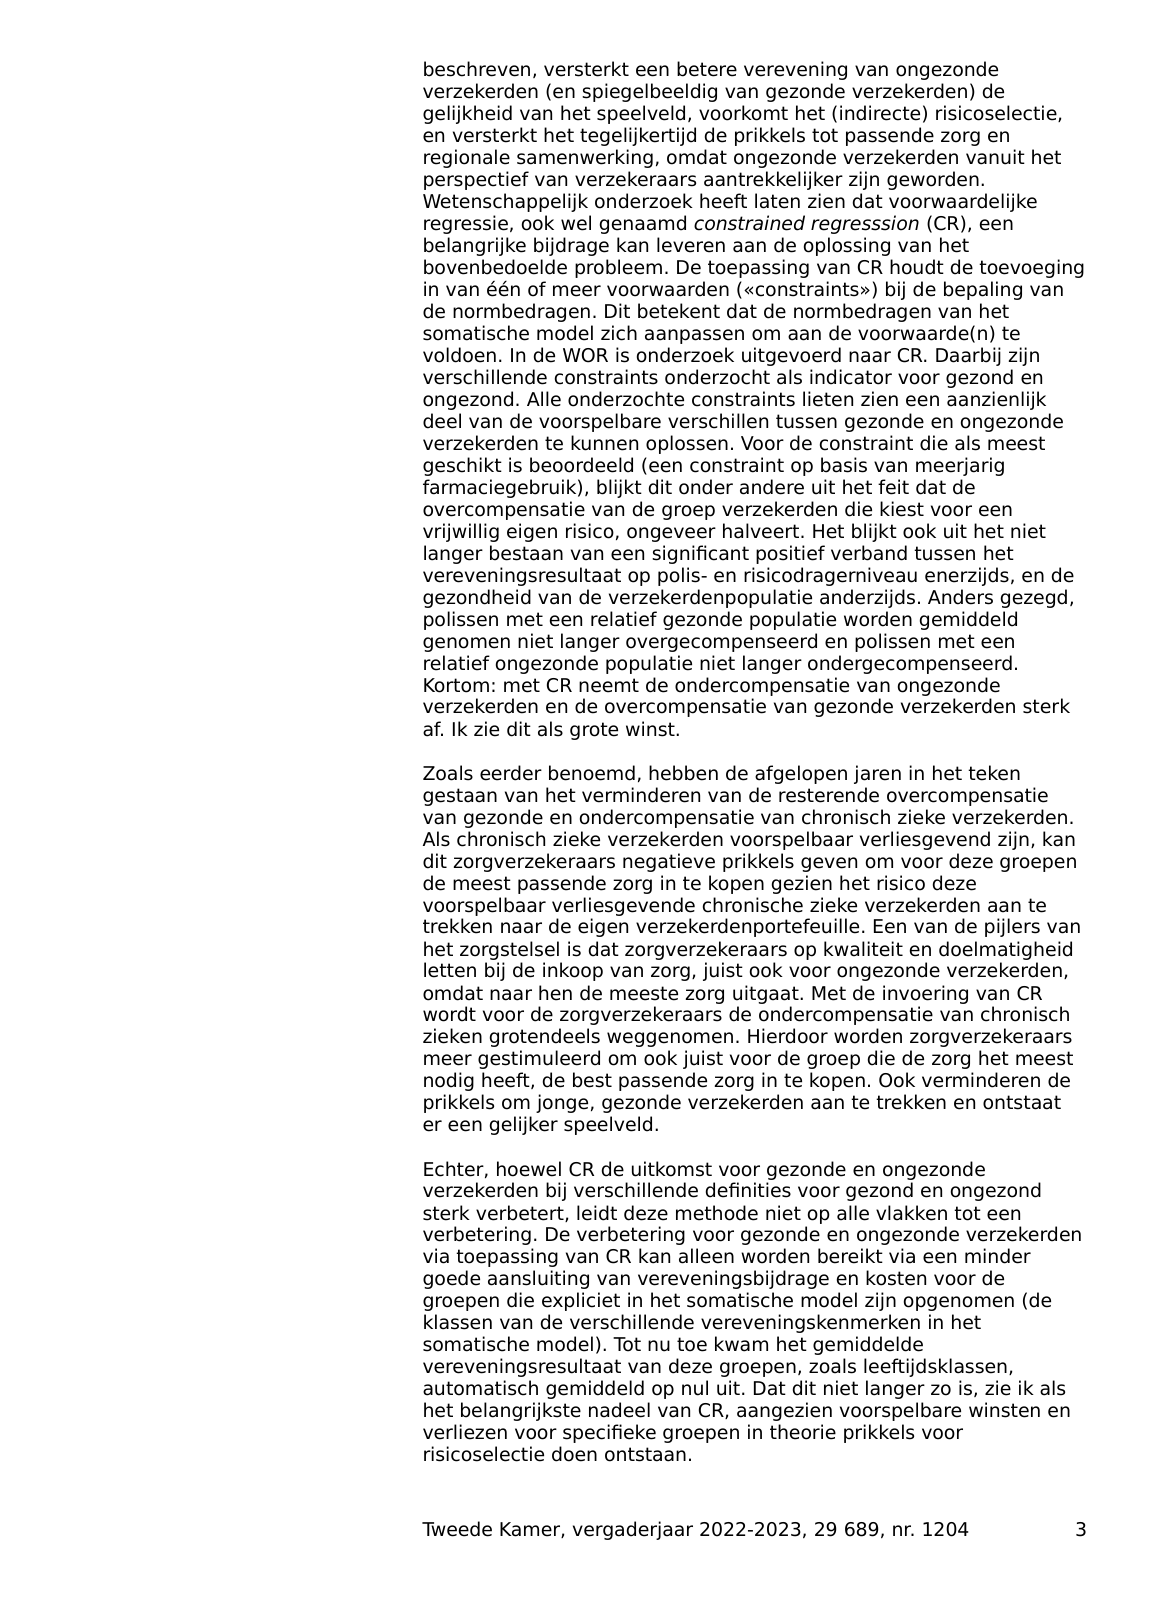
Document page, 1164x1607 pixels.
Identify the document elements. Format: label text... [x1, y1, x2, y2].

text beschreven, versterkt een betere verevening van ongezonde verzekerden (en spiegelbeeldig van gezonde verzekerden) de gelijkheid van het speelveld, voorkomt het (indirecte) risicoselectie, en versterkt het tegelijkertijd de prikkels tot passende zorg en regionale samenwerking, omdat ongezonde verzekerden vanuit het perspectief van verzekeraars aantrekkelijker zijn geworden. Wetenschappelijk onderzoek heeft laten zien dat voorwaardelijke regressie, ook wel genaamd constrained regresssion (CR), een belangrijke bijdrage kan leveren aan de oplossing van het bovenbedoelde probleem. De toepassing van CR houdt de toevoeging in van één of meer voorwaarden («constraints») bij de bepaling van de normbedragen. Dit betekent dat de normbedragen van het somatische model zich aanpassen om aan de voorwaarde(n) te voldoen. In de WOR is onderzoek uitgevoerd naar CR. Daarbij zijn verschillende constraints onderzocht als indicator voor gezond en ongezond. Alle onderzochte constraints lieten zien een aanzienlijk deel van de voorspelbare verschillen tussen gezonde en ongezonde verzekerden te kunnen oplossen. Voor de constraint die als meest geschikt is beoordeeld (een constraint op basis van meerjarig farmaciegebruik), blijkt dit onder andere uit het feit dat de overcompensatie van de groep verzekerden die kiest voor een vrijwillig eigen risico, ongeveer halveert. Het blijkt ook uit het niet langer bestaan van een significant positief verband tussen het vereveningsresultaat op polis- en risicodragerniveau enerzijds, en de gezondheid van de verzekerdenpopulatie anderzijds. Anders gezegd, polissen met een relatief gezonde populatie worden gemiddeld genomen niet langer overgecompenseerd en polissen met een relatief ongezonde populatie niet langer ondergecompenseerd. Kortom: met CR neemt de ondercompensatie van ongezonde verzekerden en de overcompensatie van gezonde verzekerden sterk af. Ik zie dit als grote winst. [422, 59, 1087, 740]
text Zoals eerder benoemd, hebben de afgelopen jaren in het teken gestaan van het verminderen van de resterende overcompensatie van gezonde en ondercompensatie van chronisch zieke verzekerden. Als chronisch zieke verzekerden voorspelbaar verliesgevend zijn, kan dit zorgverzekeraars negatieve prikkels geven om voor deze groepen de meest passende zorg in te kopen gezien het risico deze voorspelbaar verliesgevende chronische zieke verzekerden aan te trekken naar de eigen verzekerdenportefeuille. Een van de pijlers van het zorgstelsel is dat zorgverzekeraars op kwaliteit en doelmatigheid letten bij de inkoop van zorg, juist ook voor ongezonde verzekerden, omdat naar hen de meeste zorg uitgaat. Met de invoering van CR wordt voor de zorgverzekeraars de ondercompensatie van chronisch zieken grotendeels weggenomen. Hierdoor worden zorgverzekeraars meer gestimuleerd om ook juist voor de groep die de zorg het meest nodig heeft, de best passende zorg in te kopen. Ook verminderen de prikkels om jonge, gezonde verzekerden aan te trekken en ontstaat er een gelijker speelveld. [422, 763, 1087, 1136]
text Echter, hoewel CR de uitkomst voor gezonde en ongezonde verzekerden bij verschillende definities voor gezond en ongezond sterk verbetert, leidt deze methode niet op alle vlakken tot een verbetering. De verbetering voor gezonde en ongezonde verzekerden via toepassing van CR kan alleen worden bereikt via een minder goede aansluiting van vereveningsbijdrage en kosten voor de groepen die expliciet in het somatische model zijn opgenomen (de klassen van de verschillende vereveningskenmerken in het somatische model). Tot nu toe kwam het gemiddelde vereveningsresultaat van deze groepen, zoals leeftijdsklassen, automatisch gemiddeld op nul uit. Dat dit niet langer zo is, zie ik als het belangrijkste nadeel van CR, aangezien voorspelbare winsten en verliezen voor specifieke groepen in theorie prikkels voor risicoselectie doen ontstaan. [422, 1158, 1087, 1466]
